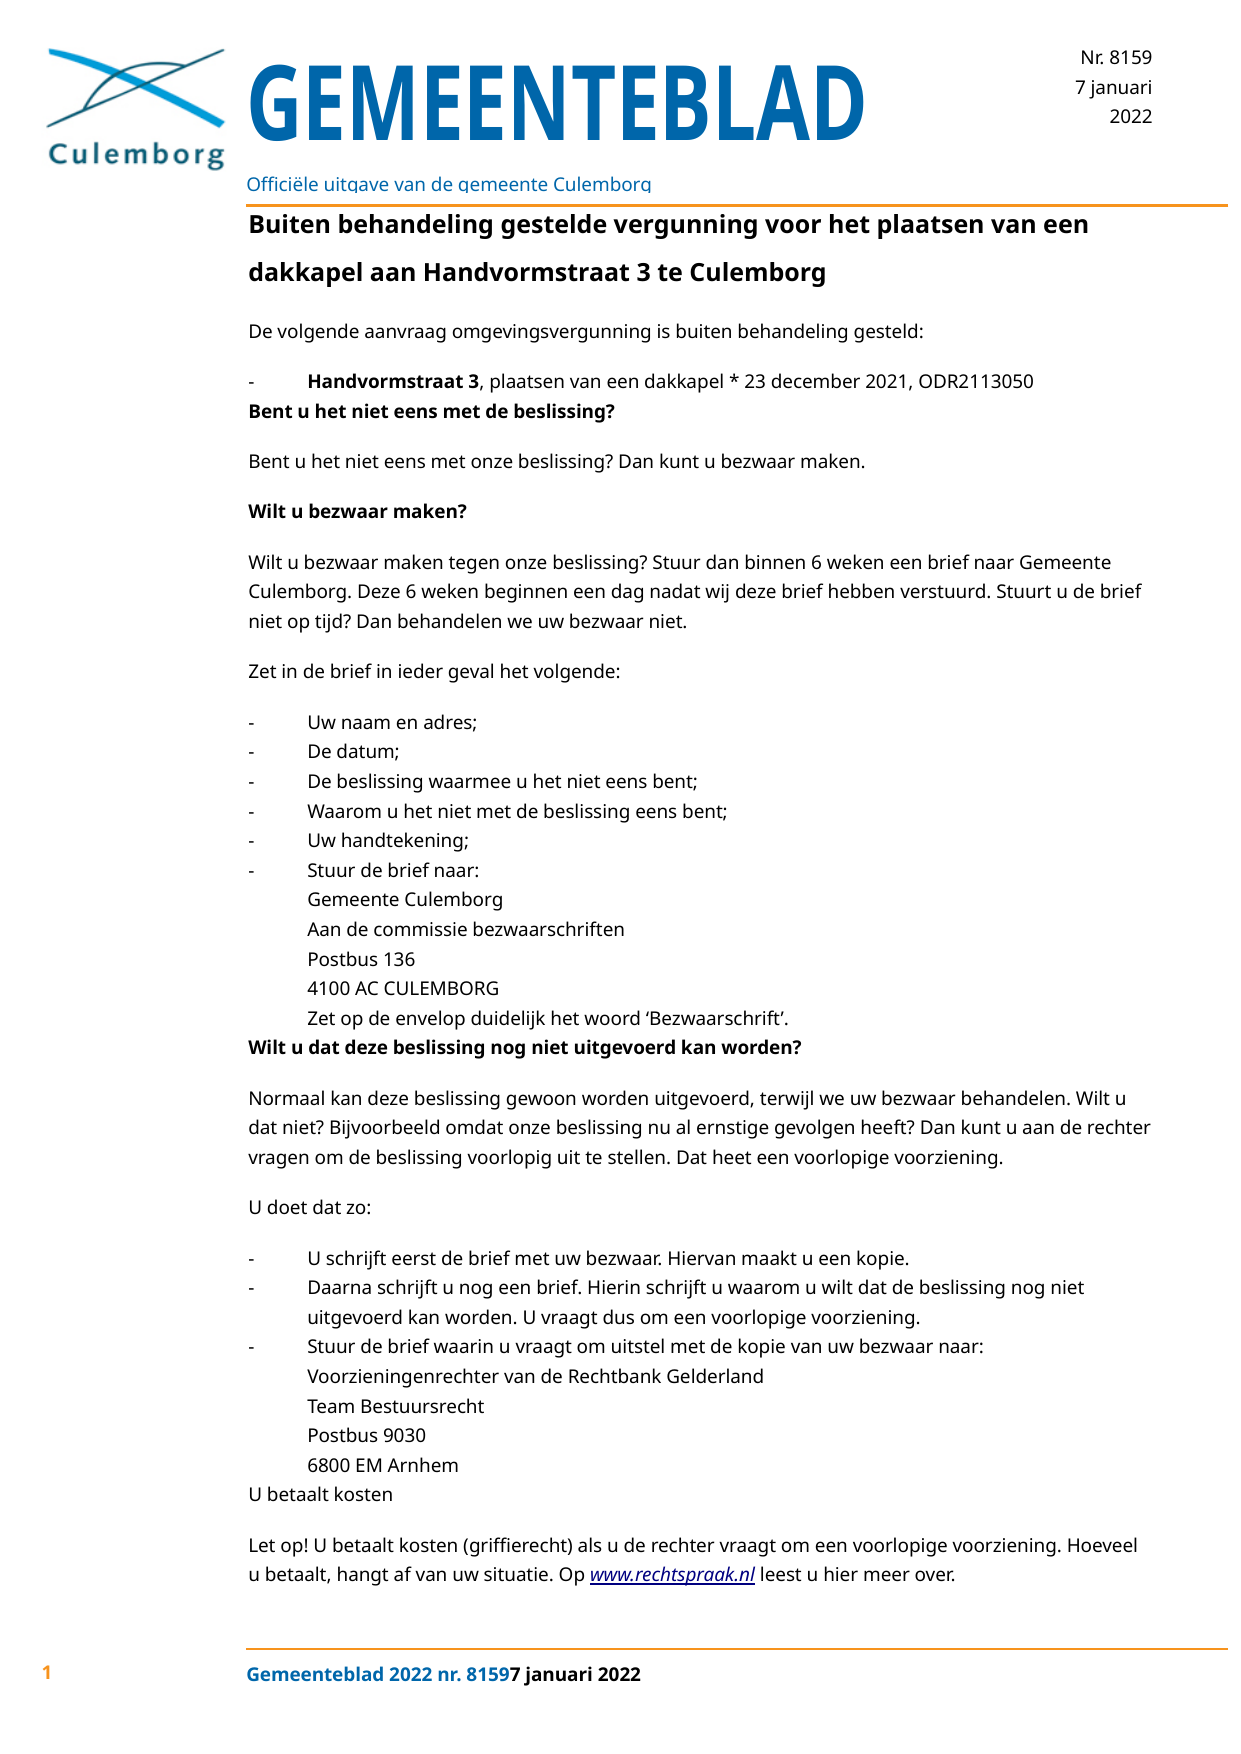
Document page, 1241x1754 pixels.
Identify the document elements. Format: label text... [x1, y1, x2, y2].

text Let op! U betaalt kosten (griffierecht) als u de rechter vraagt om een voorlopige voorziening. Hoeveel u betaalt, hangt af van uw situatie. Op www.rechtspraak.nl leest u hier meer over. [248, 1532, 1152, 1587]
list Daarna schrijft u nog een brief. Hierin schrijft u waarom u wilt dat de beslissing nog niet uitgevoerd kan worden. U vraagt dus om een voorlopige voorziening. [248, 1274, 1152, 1330]
list De beslissing waarmee u het niet eens bent; [248, 768, 1152, 794]
text Zet in de brief in ieder geval het volgende: [248, 659, 1152, 684]
list Stuur de brief waarin u vraagt om uitstel met de kopie van uw bezwaar naar: [248, 1334, 1152, 1359]
list U schrijft eerst de brief met uw bezwaar. Hiervan maakt u een kopie. [248, 1245, 1152, 1271]
text Wilt u dat deze beslissing nog niet uitgevoerd kan worden? [248, 1034, 1152, 1060]
list Zet op de envelop duidelijk het woord ‘Bezwaarschrift’. [248, 1005, 1152, 1031]
picture [41, 47, 231, 172]
list Stuur de brief naar: [248, 857, 1152, 883]
list Uw naam en adres; [248, 709, 1152, 735]
list Team Bestuursrecht [248, 1393, 1152, 1419]
text De volgende aanvraag omgevingsvergunning is buiten behandeling gesteld: [248, 318, 1152, 344]
text U doet dat zo: [248, 1194, 1152, 1220]
list 4100 AC CULEMBORG [248, 975, 1152, 1001]
text U betaalt kosten [248, 1482, 1152, 1507]
text Bent u het niet eens met onze beslissing? Dan kunt u bezwaar maken. [248, 448, 1152, 474]
text Wilt u bezwaar maken? [248, 499, 1152, 524]
list Gemeente Culemborg [248, 887, 1152, 912]
list Waarom u het niet met de beslissing eens bent; [248, 798, 1152, 824]
text Normaal kan deze beslissing gewoon worden uitgevoerd, terwijl we uw bezwaar behandelen. Wilt u dat niet? Bijvoorbeeld omdat onze beslissing nu al ernstige gevolgen heeft? Dan kunt u aan de rechter vragen om de beslissing voorlopig uit te stellen. Dat heet een voorlopige voorziening. [248, 1085, 1152, 1170]
list Voorzieningenrechter van de Rechtbank Gelderland [248, 1363, 1152, 1389]
list 6800 EM Arnhem [248, 1452, 1152, 1478]
list Aan de commissie bezwaarschriften [248, 916, 1152, 942]
text Bent u het niet eens met de beslissing? [248, 398, 1152, 424]
list Postbus 9030 [248, 1422, 1152, 1448]
list De datum; [248, 739, 1152, 764]
text Wilt u bezwaar maken tegen onze beslissing? Stuur dan binnen 6 weken een brief naar Gemeente Culemborg. Deze 6 weken beginnen een dag nadat wij deze brief hebben verstuurd. Stuurt u de brief niet op tijd? Dan behandelen we uw bezwaar niet. [248, 549, 1152, 634]
text Buiten behandeling gestelde vergunning voor het plaatsen van een dakkapel aan Handvormstraat 3 te Culemborg [248, 207, 1152, 288]
list Uw handtekening; [248, 827, 1152, 853]
list Handvormstraat 3, plaatsen van een dakkapel * 23 december 2021, ODR2113050 [248, 368, 1152, 394]
list Postbus 136 [248, 946, 1152, 972]
